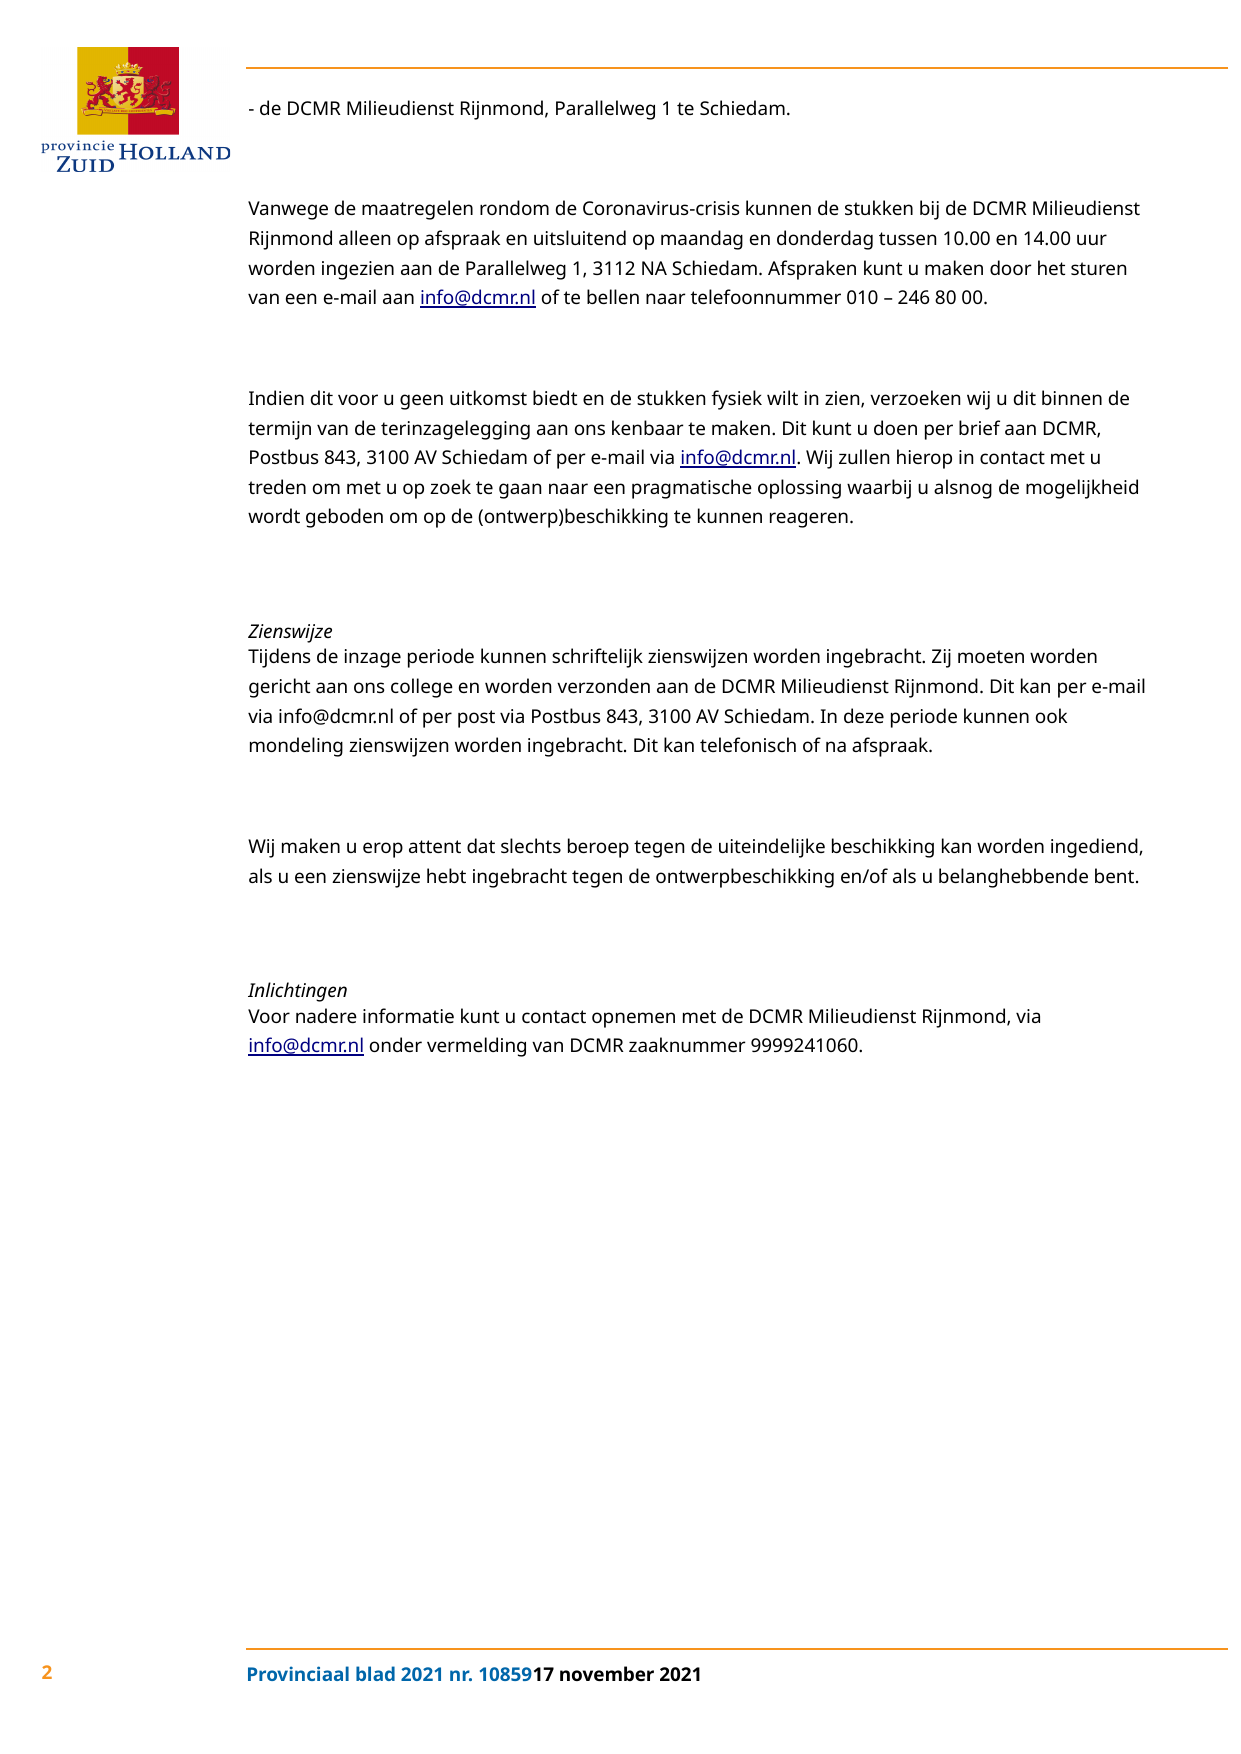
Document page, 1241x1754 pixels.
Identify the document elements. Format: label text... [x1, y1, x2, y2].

text Inlichtingen [248, 977, 1152, 1003]
text - de DCMR Milieudienst Rijnmond, Parallelweg 1 te Schiedam. [248, 95, 1152, 121]
text Zienswijze [248, 618, 1152, 644]
text Vanwege de maatregelen rondom de Coronavirus-crisis kunnen de stukken bij de DCMR Milieudienst Rijnmond alleen op afspraak en uitsluitend op maandag en donderdag tussen 10.00 en 14.00 uur worden ingezien aan de Parallelweg 1, 3112 NA Schiedam. Afspraken kunt u maken door het sturen van een e-mail aan info@dcmr.nl of te bellen naar telefoonnummer 010 – 246 80 00. [248, 196, 1152, 310]
text Tijdens de inzage periode kunnen schriftelijk zienswijzen worden ingebracht. Zij moeten worden gericht aan ons college en worden verzonden aan de DCMR Milieudienst Rijnmond. Dit kan per e-mail via info@dcmr.nl of per post via Postbus 843, 3100 AV Schiedam. In deze periode kunnen ook mondeling zienswijzen worden ingebracht. Dit kan telefonisch of na afspraak. [248, 644, 1152, 758]
text Indien dit voor u geen uitkomst biedt en de stukken fysiek wilt in zien, verzoeken wij u dit binnen de termijn van de terinzagelegging aan ons kenbaar te maken. Dit kunt u doen per brief aan DCMR, Postbus 843, 3100 AV Schiedam of per e-mail via info@dcmr.nl. Wij zullen hierop in contact met u treden om met u op zoek te gaan naar een pragmatische oplossing waarbij u alsnog de mogelijkheid wordt geboden om op de (ontwerp)beschikking te kunnen reageren. [248, 385, 1152, 529]
text Voor nadere informatie kunt u contact opnemen met de DCMR Milieudienst Rijnmond, via info@dcmr.nl onder vermelding van DCMR zaaknummer 9999241060. [248, 1003, 1152, 1058]
picture [41, 47, 231, 172]
text Wij maken u erop attent dat slechts beroep tegen de uiteindelijke beschikking kan worden ingediend, als u een zienswijze hebt ingebracht tegen de ontwerpbeschikking en/of als u belanghebbende bent. [248, 833, 1152, 888]
